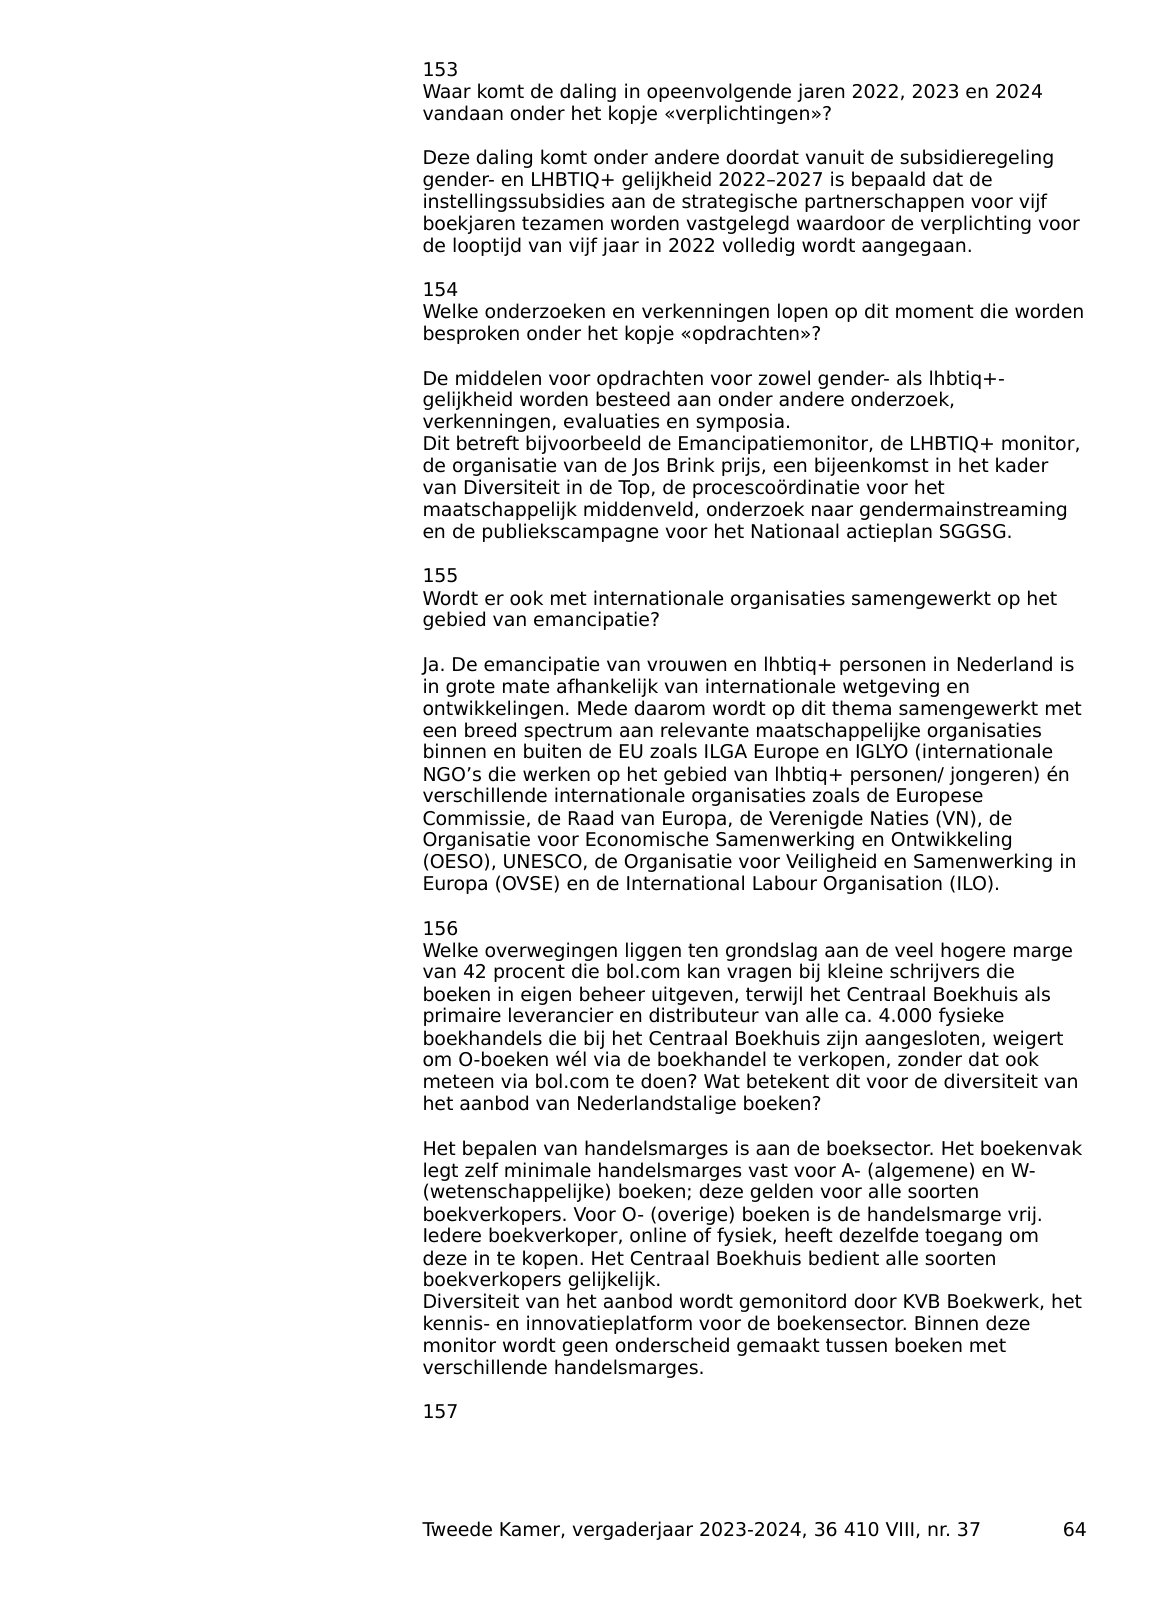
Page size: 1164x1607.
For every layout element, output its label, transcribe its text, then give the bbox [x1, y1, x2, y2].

text Wordt er ook met internationale organisaties samengewerkt op het gebied van emancipatie? [422, 587, 1087, 631]
text 157 [422, 1401, 1087, 1423]
text Welke onderzoeken en verkenningen lopen op dit moment die worden besproken onder het kopje «opdrachten»? [422, 301, 1087, 345]
text Het bepalen van handelsmarges is aan de boeksector. Het boekenvak legt zelf minimale handelsmarges vast voor A- (algemene) en W- (wetenschappelijke) boeken; deze gelden voor alle soorten boekverkopers. Voor O- (overige) boeken is de handelsmarge vrij. Iedere boekverkoper, online of fysiek, heeft dezelfde toegang om deze in te kopen. Het Centraal Boekhuis bedient alle soorten boekverkopers gelijkelijk. [422, 1137, 1087, 1291]
text De middelen voor opdrachten voor zowel gender- als lhbtiq+-gelijkheid worden besteed aan onder andere onderzoek, verkenningen, evaluaties en symposia. [422, 367, 1087, 433]
text Dit betreft bijvoorbeeld de Emancipatiemonitor, de LHBTIQ+ monitor, de organisatie van de Jos Brink prijs, een bijeenkomst in het kader van Diversiteit in de Top, de procescoördinatie voor het maatschappelijk middenveld, onderzoek naar gendermainstreaming en de publiekscampagne voor het Nationaal actieplan SGGSG. [422, 433, 1087, 543]
text 153 [422, 59, 1087, 81]
text 156 [422, 917, 1087, 939]
text 155 [422, 565, 1087, 587]
text Diversiteit van het aanbod wordt gemonitord door KVB Boekwerk, het kennis- en innovatieplatform voor de boekensector. Binnen deze monitor wordt geen onderscheid gemaakt tussen boeken met verschillende handelsmarges. [422, 1291, 1087, 1379]
text 154 [422, 279, 1087, 301]
text Welke overwegingen liggen ten grondslag aan de veel hogere marge van 42 procent die bol.com kan vragen bij kleine schrijvers die boeken in eigen beheer uitgeven, terwijl het Centraal Boekhuis als primaire leverancier en distributeur van alle ca. 4.000 fysieke boekhandels die bij het Centraal Boekhuis zijn aangesloten, weigert om O-boeken wél via de boekhandel te verkopen, zonder dat ook meteen via bol.com te doen? Wat betekent dit voor de diversiteit van het aanbod van Nederlandstalige boeken? [422, 939, 1087, 1115]
text Waar komt de daling in opeenvolgende jaren 2022, 2023 en 2024 vandaan onder het kopje «verplichtingen»? [422, 81, 1087, 125]
text Deze daling komt onder andere doordat vanuit de subsidieregeling gender- en LHBTIQ+ gelijkheid 2022–2027 is bepaald dat de instellingssubsidies aan de strategische partnerschappen voor vijf boekjaren tezamen worden vastgelegd waardoor de verplichting voor de looptijd van vijf jaar in 2022 volledig wordt aangegaan. [422, 147, 1087, 257]
text Ja. De emancipatie van vrouwen en lhbtiq+ personen in Nederland is in grote mate afhankelijk van internationale wetgeving en ontwikkelingen. Mede daarom wordt op dit thema samengewerkt met een breed spectrum aan relevante maatschappelijke organisaties binnen en buiten de EU zoals ILGA Europe en IGLYO (internationale NGO’s die werken op het gebied van lhbtiq+ personen/ jongeren) én verschillende internationale organisaties zoals de Europese Commissie, de Raad van Europa, de Verenigde Naties (VN), de Organisatie voor Economische Samenwerking en Ontwikkeling (OESO), UNESCO, de Organisatie voor Veiligheid en Samenwerking in Europa (OVSE) en de International Labour Organisation (ILO). [422, 653, 1087, 895]
